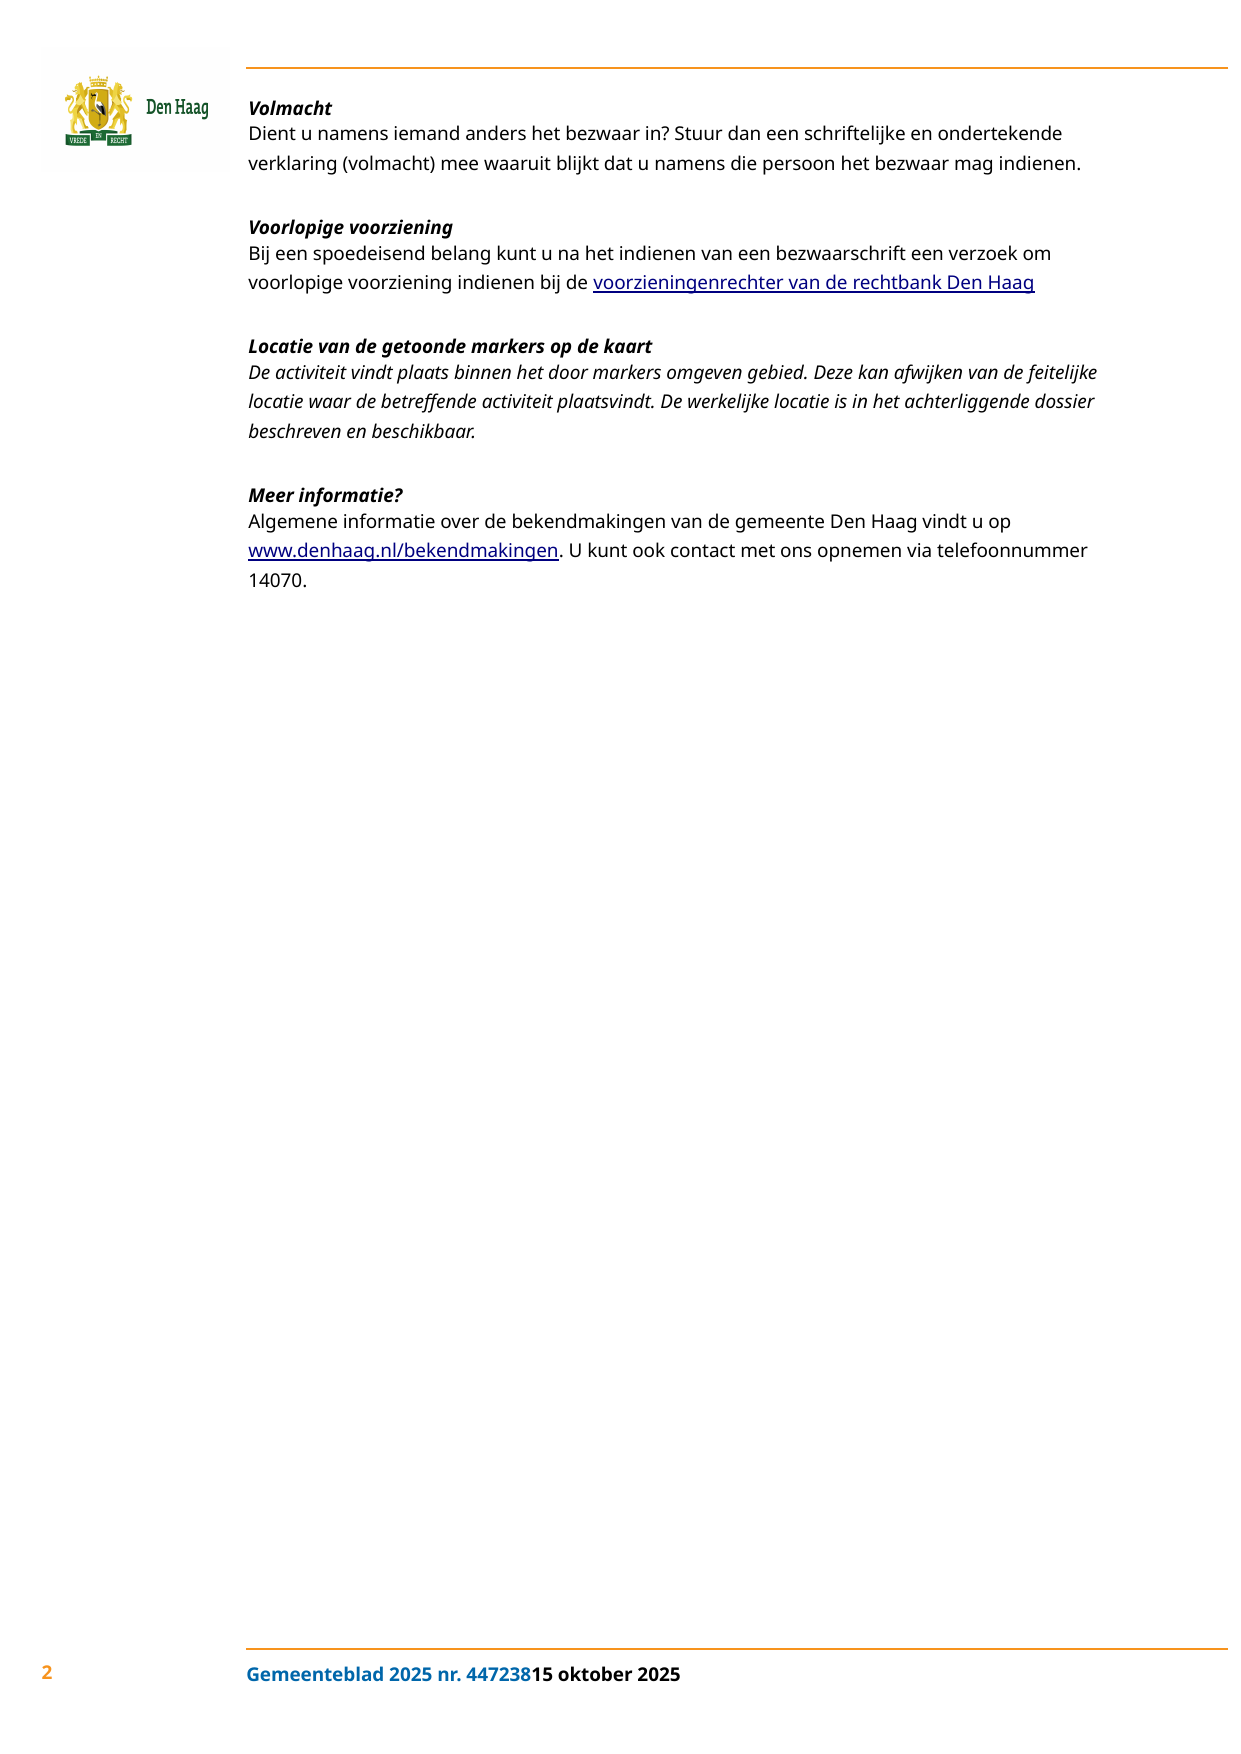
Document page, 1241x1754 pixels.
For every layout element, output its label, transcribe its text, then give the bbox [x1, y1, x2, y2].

text Locatie van de getoonde markers op de kaart [248, 333, 1152, 359]
text De activiteit vindt plaats binnen het door markers omgeven gebied. Deze kan afwijken van de feitelijke locatie waar de betreffende activiteit plaatsvindt. De werkelijke locatie is in het achterliggende dossier beschreven en beschikbaar. [248, 359, 1152, 444]
text Bij een spoedeisend belang kunt u na het indienen van een bezwaarschrift een verzoek om voorlopige voorziening indienen bij de voorzieningenrechter van de rechtbank Den Haag [248, 240, 1152, 295]
text Dient u namens iemand anders het bezwaar in? Stuur dan een schriftelijke en ondertekende verklaring (volmacht) mee waaruit blijkt dat u namens die persoon het bezwaar mag indienen. [248, 121, 1152, 176]
text Algemene informatie over de bekendmakingen van de gemeente Den Haag vindt u op www.denhaag.nl/bekendmakingen. U kunt ook contact met ons opnemen via telefoonnummer 14070. [248, 508, 1152, 593]
text Voorlopige voorziening [248, 214, 1152, 240]
picture [41, 47, 231, 172]
text Volmacht [248, 95, 1152, 121]
text Meer informatie? [248, 482, 1152, 508]
